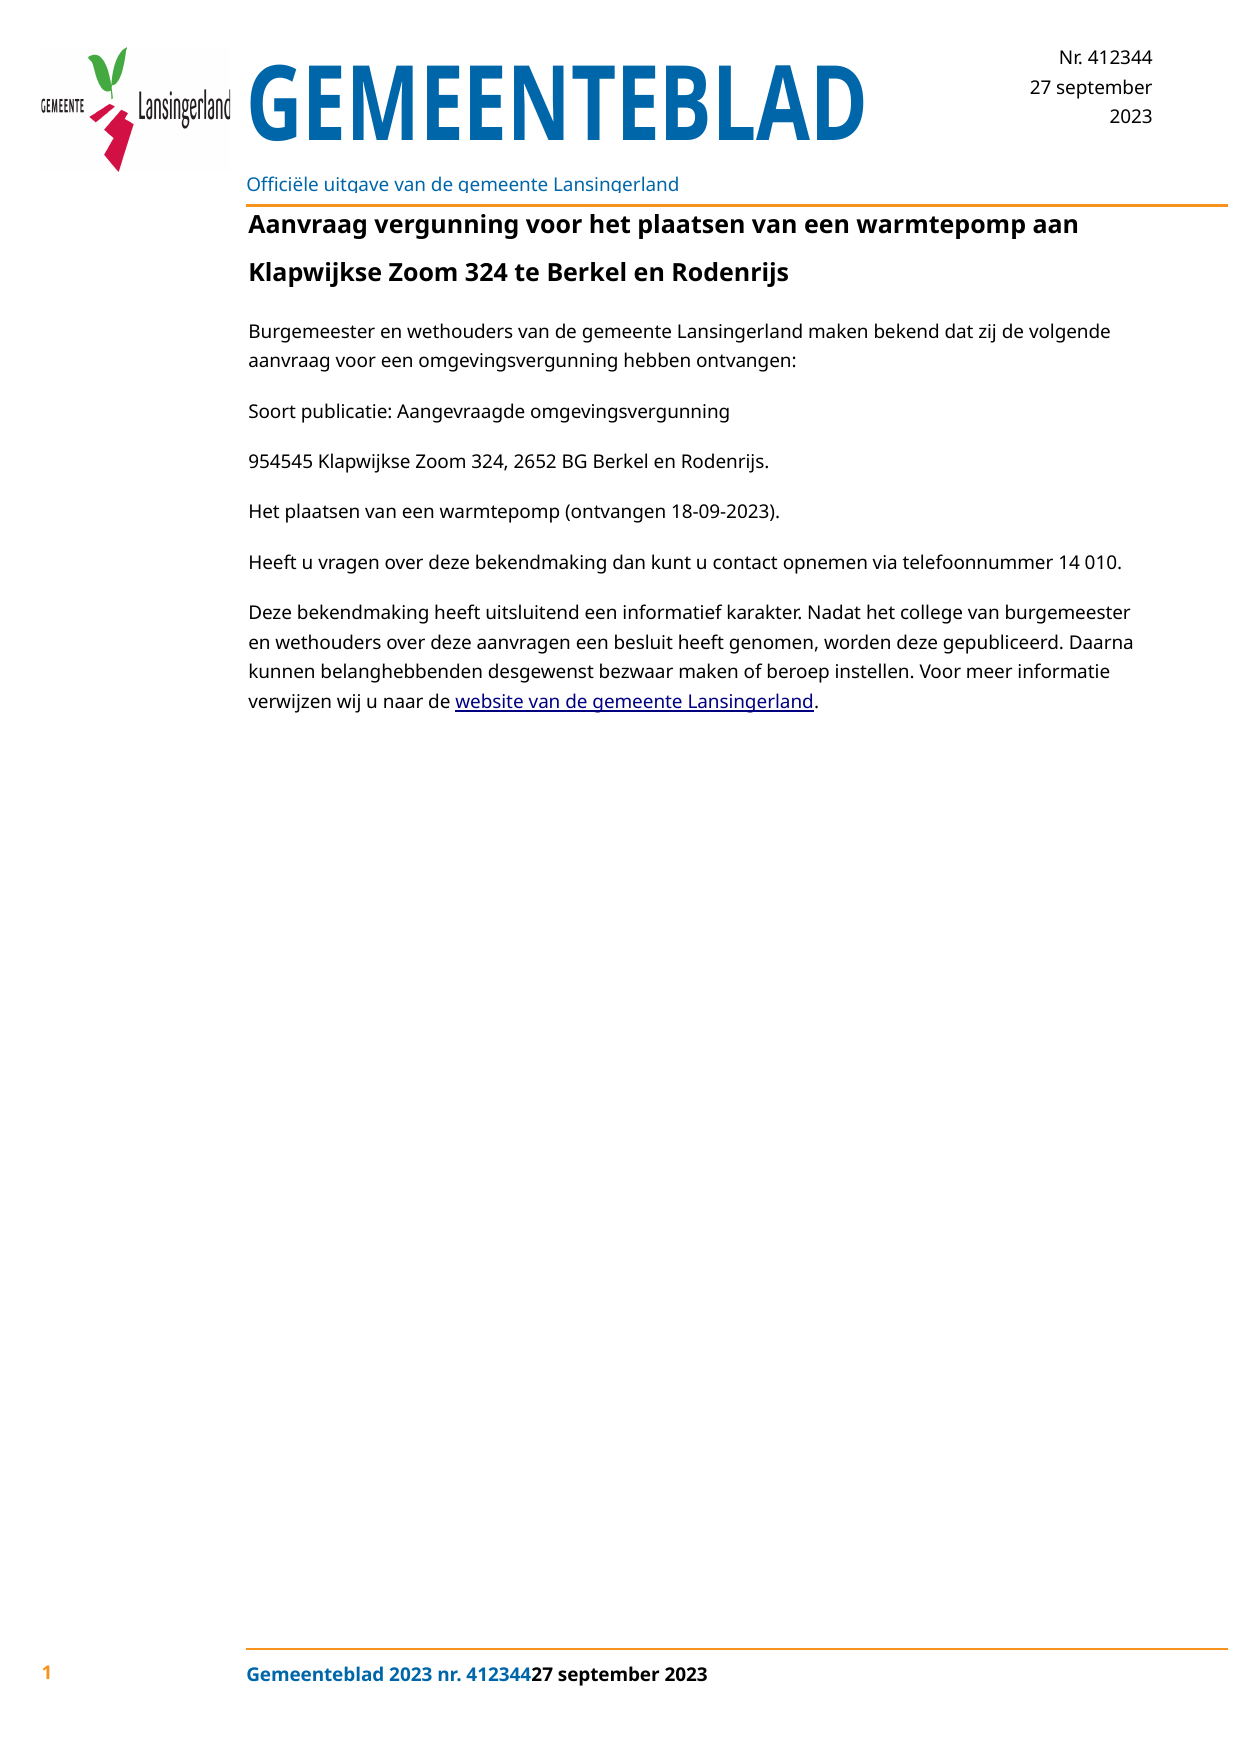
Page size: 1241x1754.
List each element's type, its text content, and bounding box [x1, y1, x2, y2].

text Het plaatsen van een warmtepomp (ontvangen 18-09-2023). [248, 499, 1152, 524]
text Aanvraag vergunning voor het plaatsen van een warmtepomp aan Klapwijkse Zoom 324 te Berkel en Rodenrijs [248, 207, 1152, 288]
text 954545 Klapwijkse Zoom 324, 2652 BG Berkel en Rodenrijs. [248, 448, 1152, 474]
text Soort publicatie: Aangevraagde omgevingsvergunning [248, 398, 1152, 424]
text Deze bekendmaking heeft uitsluitend een informatief karakter. Nadat het college van burgemeester en wethouders over deze aanvragen een besluit heeft genomen, worden deze gepubliceerd. Daarna kunnen belanghebbenden desgewenst bezwaar maken of beroep instellen. Voor meer informatie verwijzen wij u naar de website van de gemeente Lansingerland. [248, 599, 1152, 714]
text Heeft u vragen over deze bekendmaking dan kunt u contact opnemen via telefoonnummer 14 010. [248, 549, 1152, 575]
text Burgemeester en wethouders van de gemeente Lansingerland maken bekend dat zij de volgende aanvraag voor een omgevingsvergunning hebben ontvangen: [248, 318, 1152, 373]
picture [41, 47, 231, 172]
